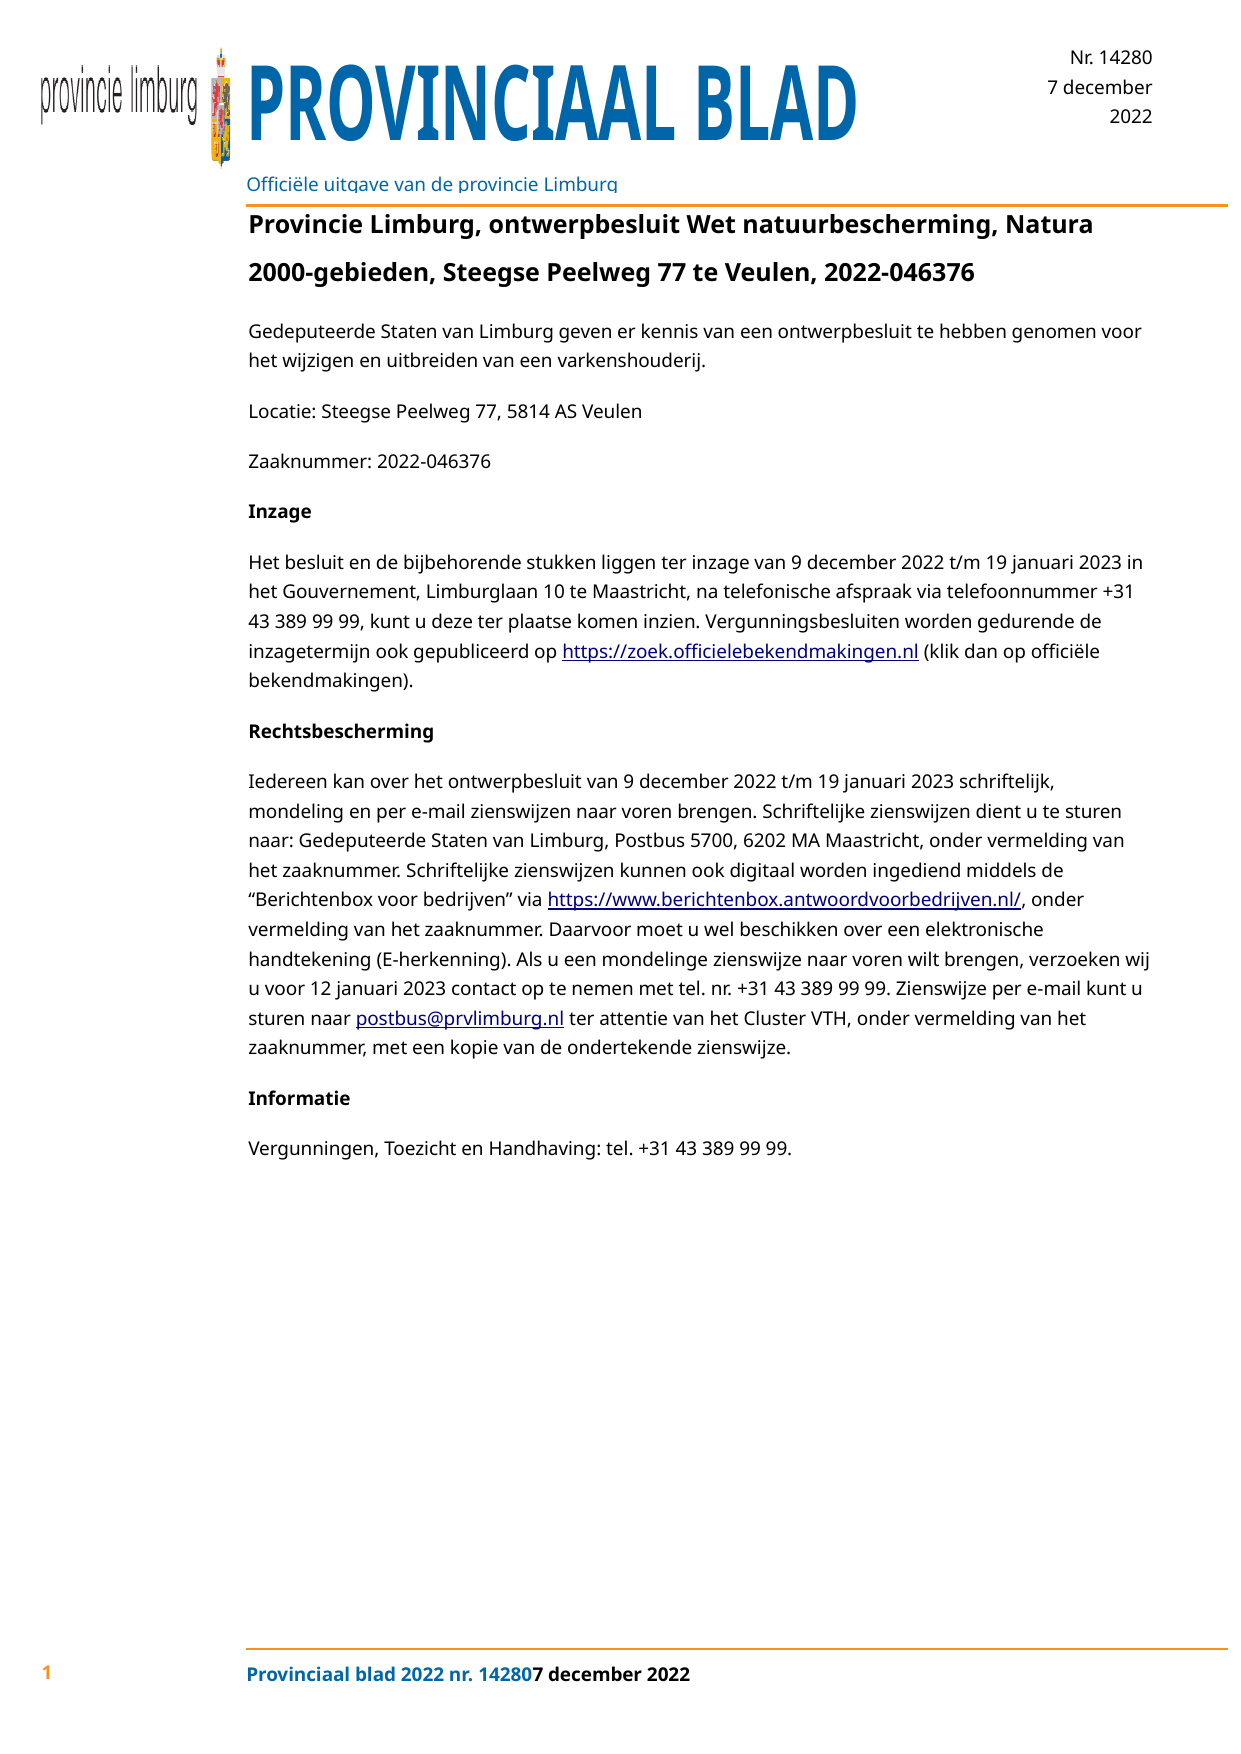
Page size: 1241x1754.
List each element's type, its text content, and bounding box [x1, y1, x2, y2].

text Informatie [248, 1085, 1152, 1111]
text Iedereen kan over het ontwerpbesluit van 9 december 2022 t/m 19 januari 2023 schriftelijk, mondeling en per e-mail zienswijzen naar voren brengen. Schriftelijke zienswijzen dient u te sturen naar: Gedeputeerde Staten van Limburg, Postbus 5700, 6202 MA Maastricht, onder vermelding van het zaaknummer. Schriftelijke zienswijzen kunnen ook digitaal worden ingediend middels de “Berichtenbox voor bedrijven” via https://www.berichtenbox.antwoordvoorbedrijven.nl/, onder vermelding van het zaaknummer. Daarvoor moet u wel beschikken over een elektronische handtekening (E-herkenning). Als u een mondelinge zienswijze naar voren wilt brengen, verzoeken wij u voor 12 januari 2023 contact op te nemen met tel. nr. +31 43 389 99 99. Zienswijze per e-mail kunt u sturen naar postbus@prvlimburg.nl ter attentie van het Cluster VTH, onder vermelding van het zaaknummer, met een kopie van de ondertekende zienswijze. [248, 768, 1152, 1060]
text Zaaknummer: 2022-046376 [248, 448, 1152, 474]
text Vergunningen, Toezicht en Handhaving: tel. +31 43 389 99 99. [248, 1135, 1152, 1161]
text Inzage [248, 499, 1152, 524]
text Locatie: Steegse Peelweg 77, 5814 AS Veulen [248, 398, 1152, 424]
text Het besluit en de bijbehorende stukken liggen ter inzage van 9 december 2022 t/m 19 januari 2023 in het Gouvernement, Limburglaan 10 te Maastricht, na telefonische afspraak via telefoonnummer +31 43 389 99 99, kunt u deze ter plaatse komen inzien. Vergunningsbesluiten worden gedurende de inzagetermijn ook gepubliceerd op https://zoek.officielebekendmakingen.nl (klik dan op officiële bekendmakingen). [248, 549, 1152, 693]
text Gedeputeerde Staten van Limburg geven er kennis van een ontwerpbesluit te hebben genomen voor het wijzigen en uitbreiden van een varkenshouderij. [248, 318, 1152, 373]
text Provincie Limburg, ontwerpbesluit Wet natuurbescherming, Natura 2000-gebieden, Steegse Peelweg 77 te Veulen, 2022-046376 [248, 207, 1152, 288]
picture [41, 47, 231, 172]
text Rechtsbescherming [248, 718, 1152, 744]
